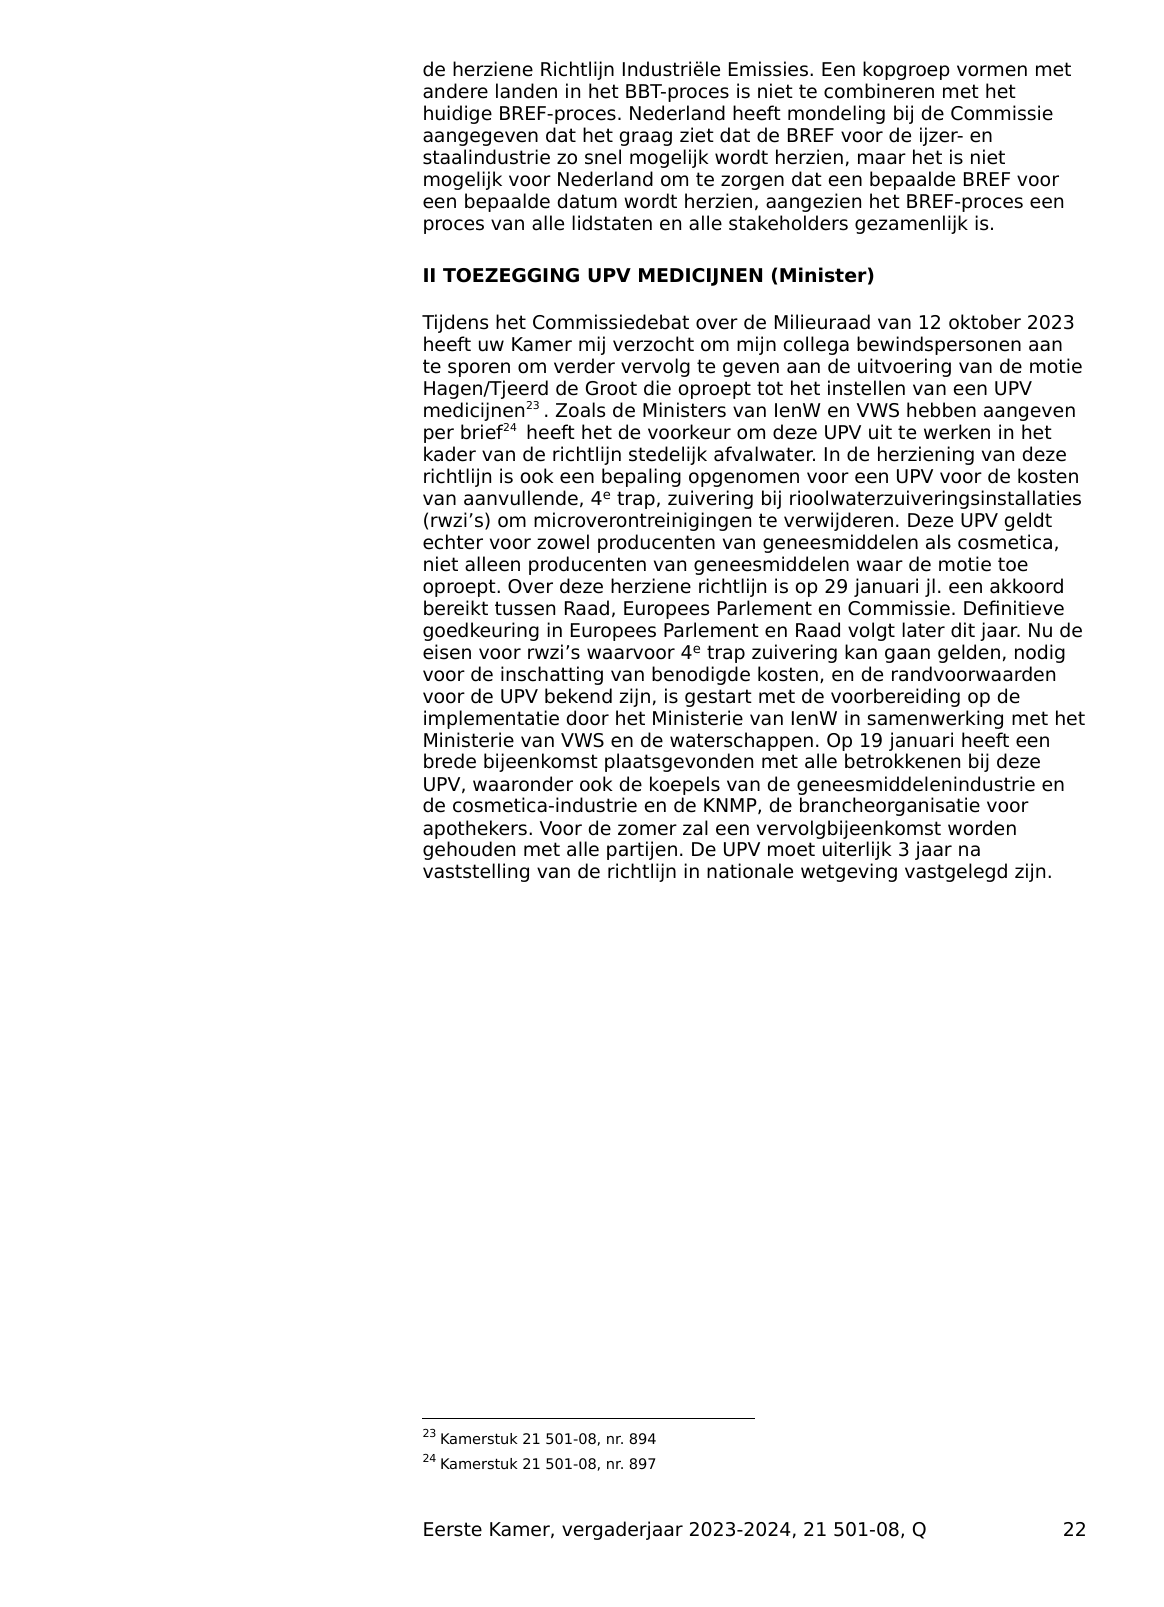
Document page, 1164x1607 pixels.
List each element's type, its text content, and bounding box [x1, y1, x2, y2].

subtitle II TOEZEGGING UPV MEDICIJNEN (Minister) [422, 265, 1087, 287]
text Tijdens het Commissiedebat over de Milieuraad van 12 oktober 2023 heeft uw Kamer mij verzocht om mijn collega bewindspersonen aan te sporen om verder vervolg te geven aan de uitvoering van de motie Hagen/Tjeerd de Groot die oproept tot het instellen van een UPV medicijnen. Zoals de Ministers van IenW en VWS hebben aangeven per brief heeft het de voorkeur om deze UPV uit te werken in het kader van de richtlijn stedelijk afvalwater. In de herziening van deze richtlijn is ook een bepaling opgenomen voor een UPV voor de kosten van aanvullende, 4e trap, zuivering bij rioolwaterzuiveringsinstallaties (rwzi’s) om microverontreinigingen te verwijderen. Deze UPV geldt echter voor zowel producenten van geneesmiddelen als cosmetica, niet alleen producenten van geneesmiddelen waar de motie toe oproept. Over deze herziene richtlijn is op 29 januari jl. een akkoord bereikt tussen Raad, Europees Parlement en Commissie. Definitieve goedkeuring in Europees Parlement en Raad volgt later dit jaar. Nu de eisen voor rwzi’s waarvoor 4e trap zuivering kan gaan gelden, nodig voor de inschatting van benodigde kosten, en de randvoorwaarden voor de UPV bekend zijn, is gestart met de voorbereiding op de implementatie door het Ministerie van IenW in samenwerking met het Ministerie van VWS en de waterschappen. Op 19 januari heeft een brede bijeenkomst plaatsgevonden met alle betrokkenen bij deze UPV, waaronder ook de koepels van de geneesmiddelenindustrie en de cosmetica-industrie en de KNMP, de brancheorganisatie voor apothekers. Voor de zomer zal een vervolgbijeenkomst worden gehouden met alle partijen. De UPV moet uiterlijk 3 jaar na vaststelling van de richtlijn in nationale wetgeving vastgelegd zijn. [422, 312, 1087, 883]
text Kamerstuk 21 501-08, nr. 894 [422, 1427, 1087, 1449]
text Kamerstuk 21 501-08, nr. 897 [422, 1452, 1087, 1474]
text de herziene Richtlijn Industriële Emissies. Een kopgroep vormen met andere landen in het BBT-proces is niet te combineren met het huidige BREF-proces. Nederland heeft mondeling bij de Commissie aangegeven dat het graag ziet dat de BREF voor de ijzer- en staalindustrie zo snel mogelijk wordt herzien, maar het is niet mogelijk voor Nederland om te zorgen dat een bepaalde BREF voor een bepaalde datum wordt herzien, aangezien het BREF-proces een proces van alle lidstaten en alle stakeholders gezamenlijk is. [422, 59, 1087, 235]
